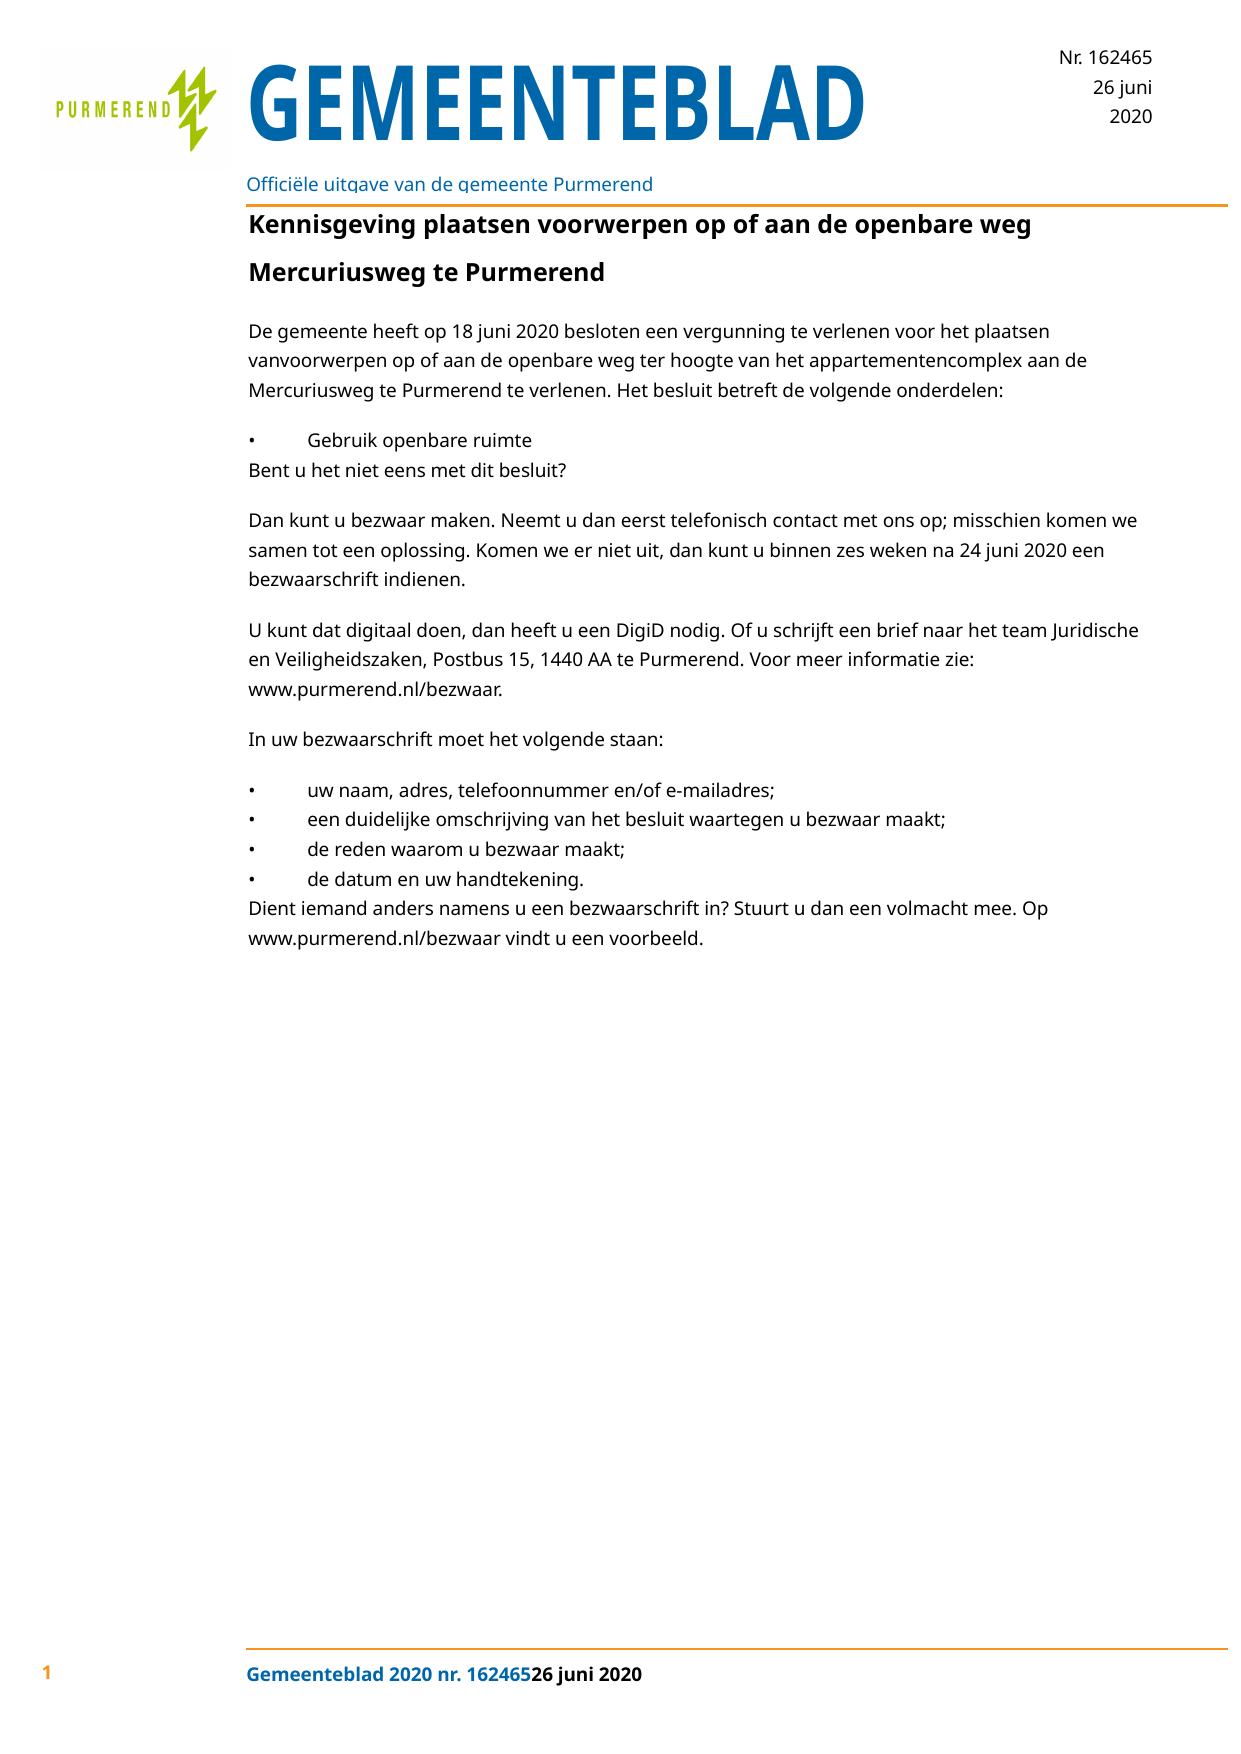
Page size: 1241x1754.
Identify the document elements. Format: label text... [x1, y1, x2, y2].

text Kennisgeving plaatsen voorwerpen op of aan de openbare weg Mercuriusweg te Purmerend [248, 207, 1152, 288]
text Dient iemand anders namens u een bezwaarschrift in? Stuurt u dan een volmacht mee. Op www.purmerend.nl/bezwaar vindt u een voorbeeld. [248, 895, 1152, 951]
list de datum en uw handtekening. [248, 866, 1152, 892]
list de reden waarom u bezwaar maakt; [248, 836, 1152, 862]
list Gebruik openbare ruimte [248, 427, 1152, 453]
picture [41, 47, 231, 172]
list een duidelijke omschrijving van het besluit waartegen u bezwaar maakt; [248, 807, 1152, 832]
text In uw bezwaarschrift moet het volgende staan: [248, 727, 1152, 752]
text De gemeente heeft op 18 juni 2020 besloten een vergunning te verlenen voor het plaatsen vanvoorwerpen op of aan de openbare weg ter hoogte van het appartementencomplex aan de Mercuriusweg te Purmerend te verlenen. Het besluit betreft de volgende onderdelen: [248, 318, 1152, 403]
text U kunt dat digitaal doen, dan heeft u een DigiD nodig. Of u schrijft een brief naar het team Juridische en Veiligheidszaken, Postbus 15, 1440 AA te Purmerend. Voor meer informatie zie: www.purmerend.nl/bezwaar. [248, 617, 1152, 702]
text Dan kunt u bezwaar maken. Neemt u dan eerst telefonisch contact met ons op; misschien komen we samen tot een oplossing. Komen we er niet uit, dan kunt u binnen zes weken na 24 juni 2020 een bezwaarschrift indienen. [248, 507, 1152, 592]
list uw naam, adres, telefoonnummer en/of e-mailadres; [248, 777, 1152, 803]
text Bent u het niet eens met dit besluit? [248, 457, 1152, 483]
